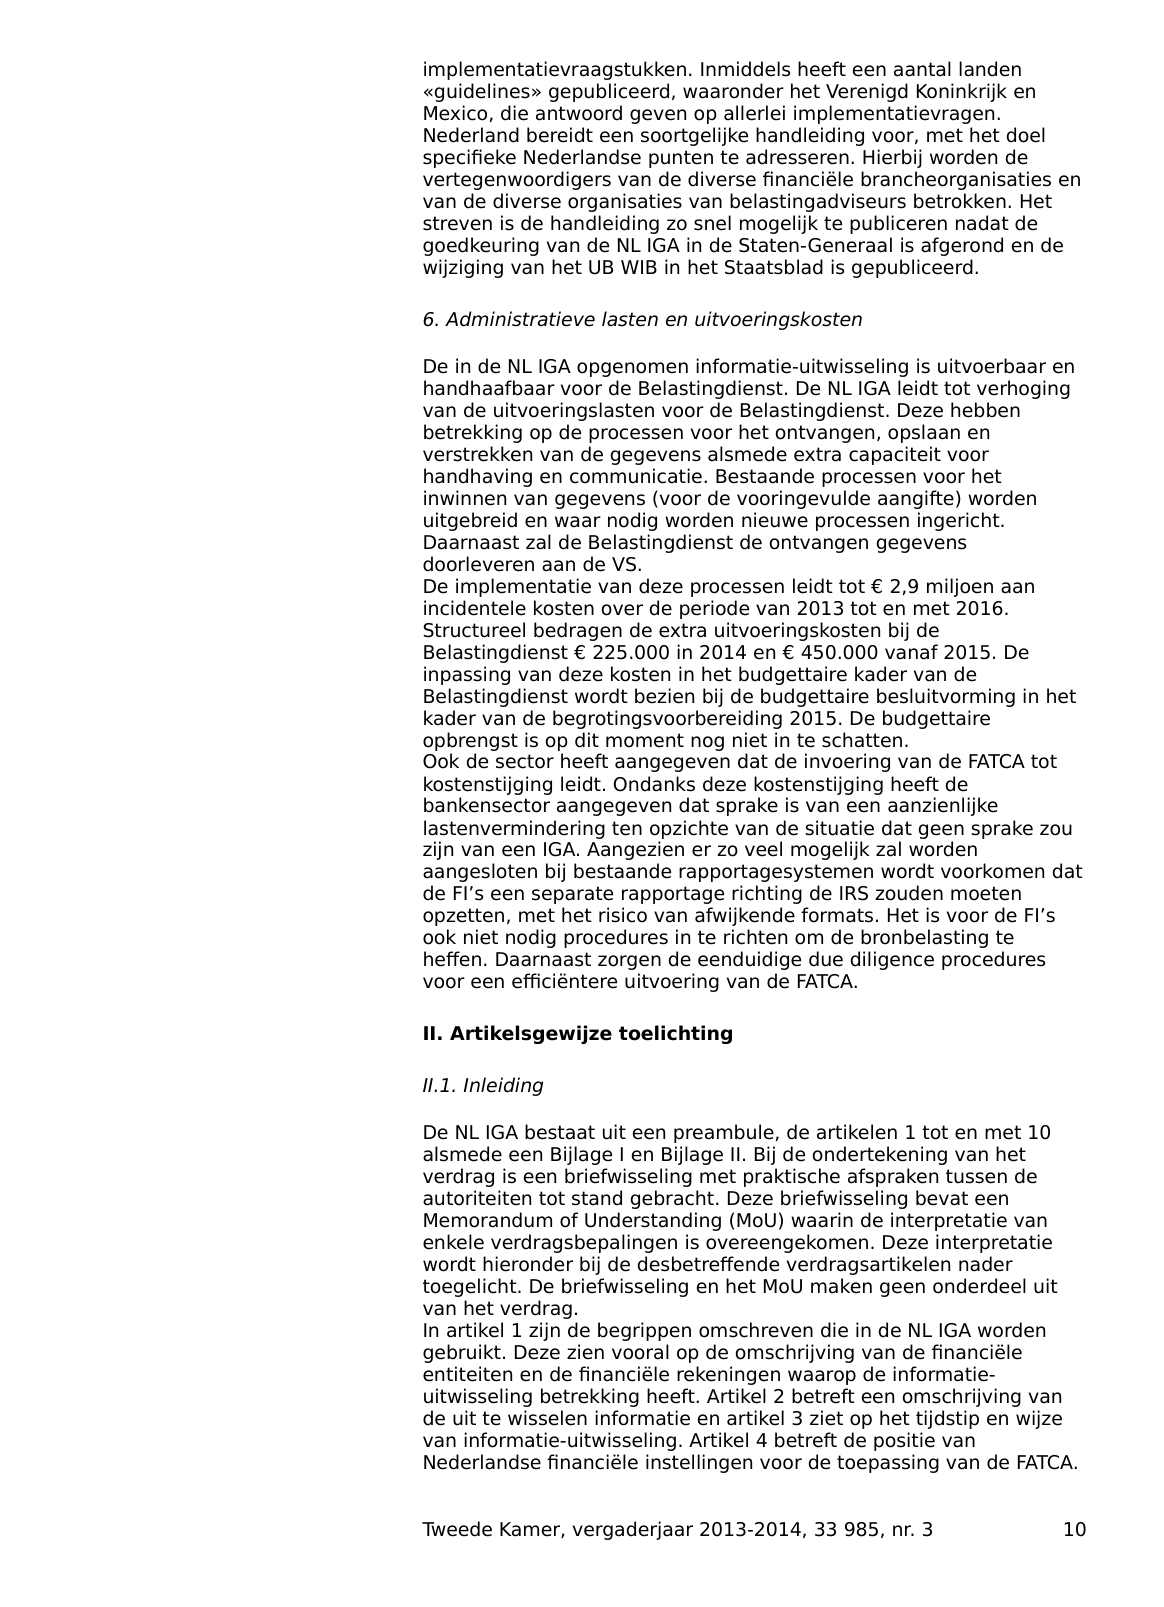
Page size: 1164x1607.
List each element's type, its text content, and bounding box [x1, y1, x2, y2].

text De NL IGA bestaat uit een preambule, de artikelen 1 tot en met 10 alsmede een Bijlage I en Bijlage II. Bij de ondertekening van het verdrag is een briefwisseling met praktische afspraken tussen de autoriteiten tot stand gebracht. Deze briefwisseling bevat een Memorandum of Understanding (MoU) waarin de interpretatie van enkele verdragsbepalingen is overeengekomen. Deze interpretatie wordt hieronder bij de desbetreffende verdragsartikelen nader toegelicht. De briefwisseling en het MoU maken geen onderdeel uit van het verdrag. [422, 1122, 1087, 1320]
text De in de NL IGA opgenomen informatie-uitwisseling is uitvoerbaar en handhaafbaar voor de Belastingdienst. De NL IGA leidt tot verhoging van de uitvoeringslasten voor de Belastingdienst. Deze hebben betrekking op de processen voor het ontvangen, opslaan en verstrekken van de gegevens alsmede extra capaciteit voor handhaving en communicatie. Bestaande processen voor het inwinnen van gegevens (voor de vooringevulde aangifte) worden uitgebreid en waar nodig worden nieuwe processen ingericht. Daarnaast zal de Belastingdienst de ontvangen gegevens doorleveren aan de VS. [422, 356, 1087, 576]
subtitle II. Artikelsgewijze toelichting [422, 1023, 1087, 1045]
subtitle 6. Administratieve lasten en uitvoeringskosten [422, 309, 1087, 331]
subtitle II.1. Inleiding [422, 1075, 1087, 1097]
text De implementatie van deze processen leidt tot € 2,9 miljoen aan incidentele kosten over de periode van 2013 tot en met 2016. Structureel bedragen de extra uitvoeringskosten bij de Belastingdienst € 225.000 in 2014 en € 450.000 vanaf 2015. De inpassing van deze kosten in het budgettaire kader van de Belastingdienst wordt bezien bij de budgettaire besluitvorming in het kader van de begrotingsvoorbereiding 2015. De budgettaire opbrengst is op dit moment nog niet in te schatten. [422, 576, 1087, 751]
text In artikel 1 zijn de begrippen omschreven die in de NL IGA worden gebruikt. Deze zien vooral op de omschrijving van de financiële entiteiten en de financiële rekeningen waarop de informatie-uitwisseling betrekking heeft. Artikel 2 betreft een omschrijving van de uit te wisselen informatie en artikel 3 ziet op het tijdstip en wijze van informatie-uitwisseling. Artikel 4 betreft de positie van Nederlandse financiële instellingen voor de toepassing van de FATCA. [422, 1320, 1087, 1474]
text Ook de sector heeft aangegeven dat de invoering van de FATCA tot kostenstijging leidt. Ondanks deze kostenstijging heeft de bankensector aangegeven dat sprake is van een aanzienlijke lastenvermindering ten opzichte van de situatie dat geen sprake zou zijn van een IGA. Aangezien er zo veel mogelijk zal worden aangesloten bij bestaande rapportagesystemen wordt voorkomen dat de FI’s een separate rapportage richting de IRS zouden moeten opzetten, met het risico van afwijkende formats. Het is voor de FI’s ook niet nodig procedures in te richten om de bronbelasting te heffen. Daarnaast zorgen de eenduidige due diligence procedures voor een efficiëntere uitvoering van de FATCA. [422, 751, 1087, 993]
text implementatievraagstukken. Inmiddels heeft een aantal landen «guidelines» gepubliceerd, waaronder het Verenigd Koninkrijk en Mexico, die antwoord geven op allerlei implementatievragen. Nederland bereidt een soortgelijke handleiding voor, met het doel specifieke Nederlandse punten te adresseren. Hierbij worden de vertegenwoordigers van de diverse financiële brancheorganisaties en van de diverse organisaties van belastingadviseurs betrokken. Het streven is de handleiding zo snel mogelijk te publiceren nadat de goedkeuring van de NL IGA in de Staten-Generaal is afgerond en de wijziging van het UB WIB in het Staatsblad is gepubliceerd. [422, 59, 1087, 279]
